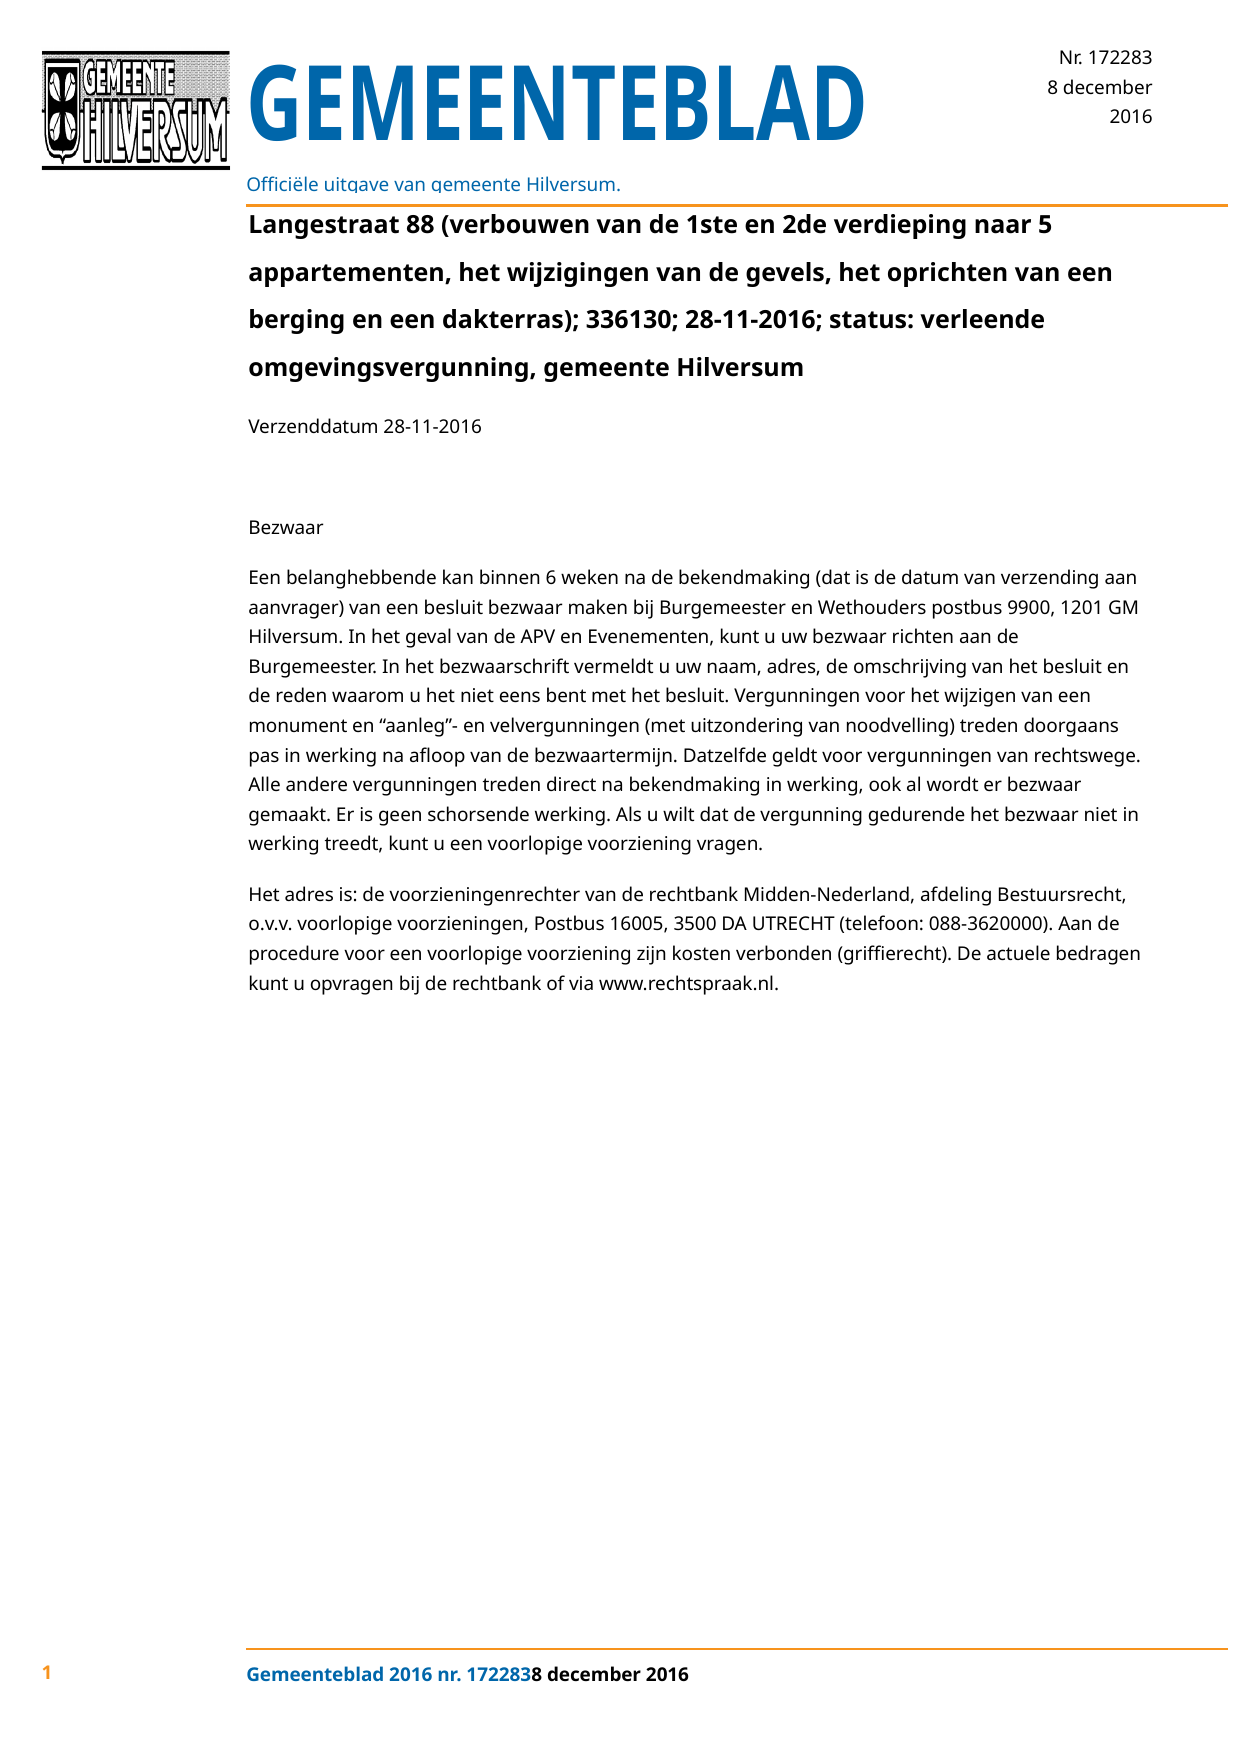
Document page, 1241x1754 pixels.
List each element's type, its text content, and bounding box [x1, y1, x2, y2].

text Een belanghebbende kan binnen 6 weken na de bekendmaking (dat is de datum van verzending aan aanvrager) van een besluit bezwaar maken bij Burgemeester en Wethouders postbus 9900, 1201 GM Hilversum. In het geval van de APV en Evenementen, kunt u uw bezwaar richten aan de Burgemeester. In het bezwaarschrift vermeldt u uw naam, adres, de omschrijving van het besluit en de reden waarom u het niet eens bent met het besluit. Vergunningen voor het wijzigen van een monument en “aanleg”- en velvergunningen (met uitzondering van noodvelling) treden doorgaans pas in werking na afloop van de bezwaartermijn. Datzelfde geldt voor vergunningen van rechtswege. Alle andere vergunningen treden direct na bekendmaking in werking, ook al wordt er bezwaar gemaakt. Er is geen schorsende werking. Als u wilt dat de vergunning gedurende het bezwaar niet in werking treedt, kunt u een voorlopige voorziening vragen. [248, 564, 1152, 856]
text Het adres is: de voorzieningenrechter van de rechtbank Midden-Nederland, afdeling Bestuursrecht, o.v.v. voorlopige voorzieningen, Postbus 16005, 3500 DA UTRECHT (telefoon: 088-3620000). Aan de procedure voor een voorlopige voorziening zijn kosten verbonden (griffierecht). De actuele bedragen kunt u opvragen bij de rechtbank of via www.rechtspraak.nl. [248, 881, 1152, 996]
picture [41, 47, 231, 172]
text Bezwaar [248, 514, 1152, 540]
text Verzenddatum 28-11-2016 [248, 413, 1152, 439]
text Langestraat 88 (verbouwen van de 1ste en 2de verdieping naar 5 appartementen, het wijzigingen van de gevels, het oprichten van een berging en een dakterras); 336130; 28-11-2016; status: verleende omgevingsvergunning, gemeente Hilversum [248, 207, 1152, 384]
